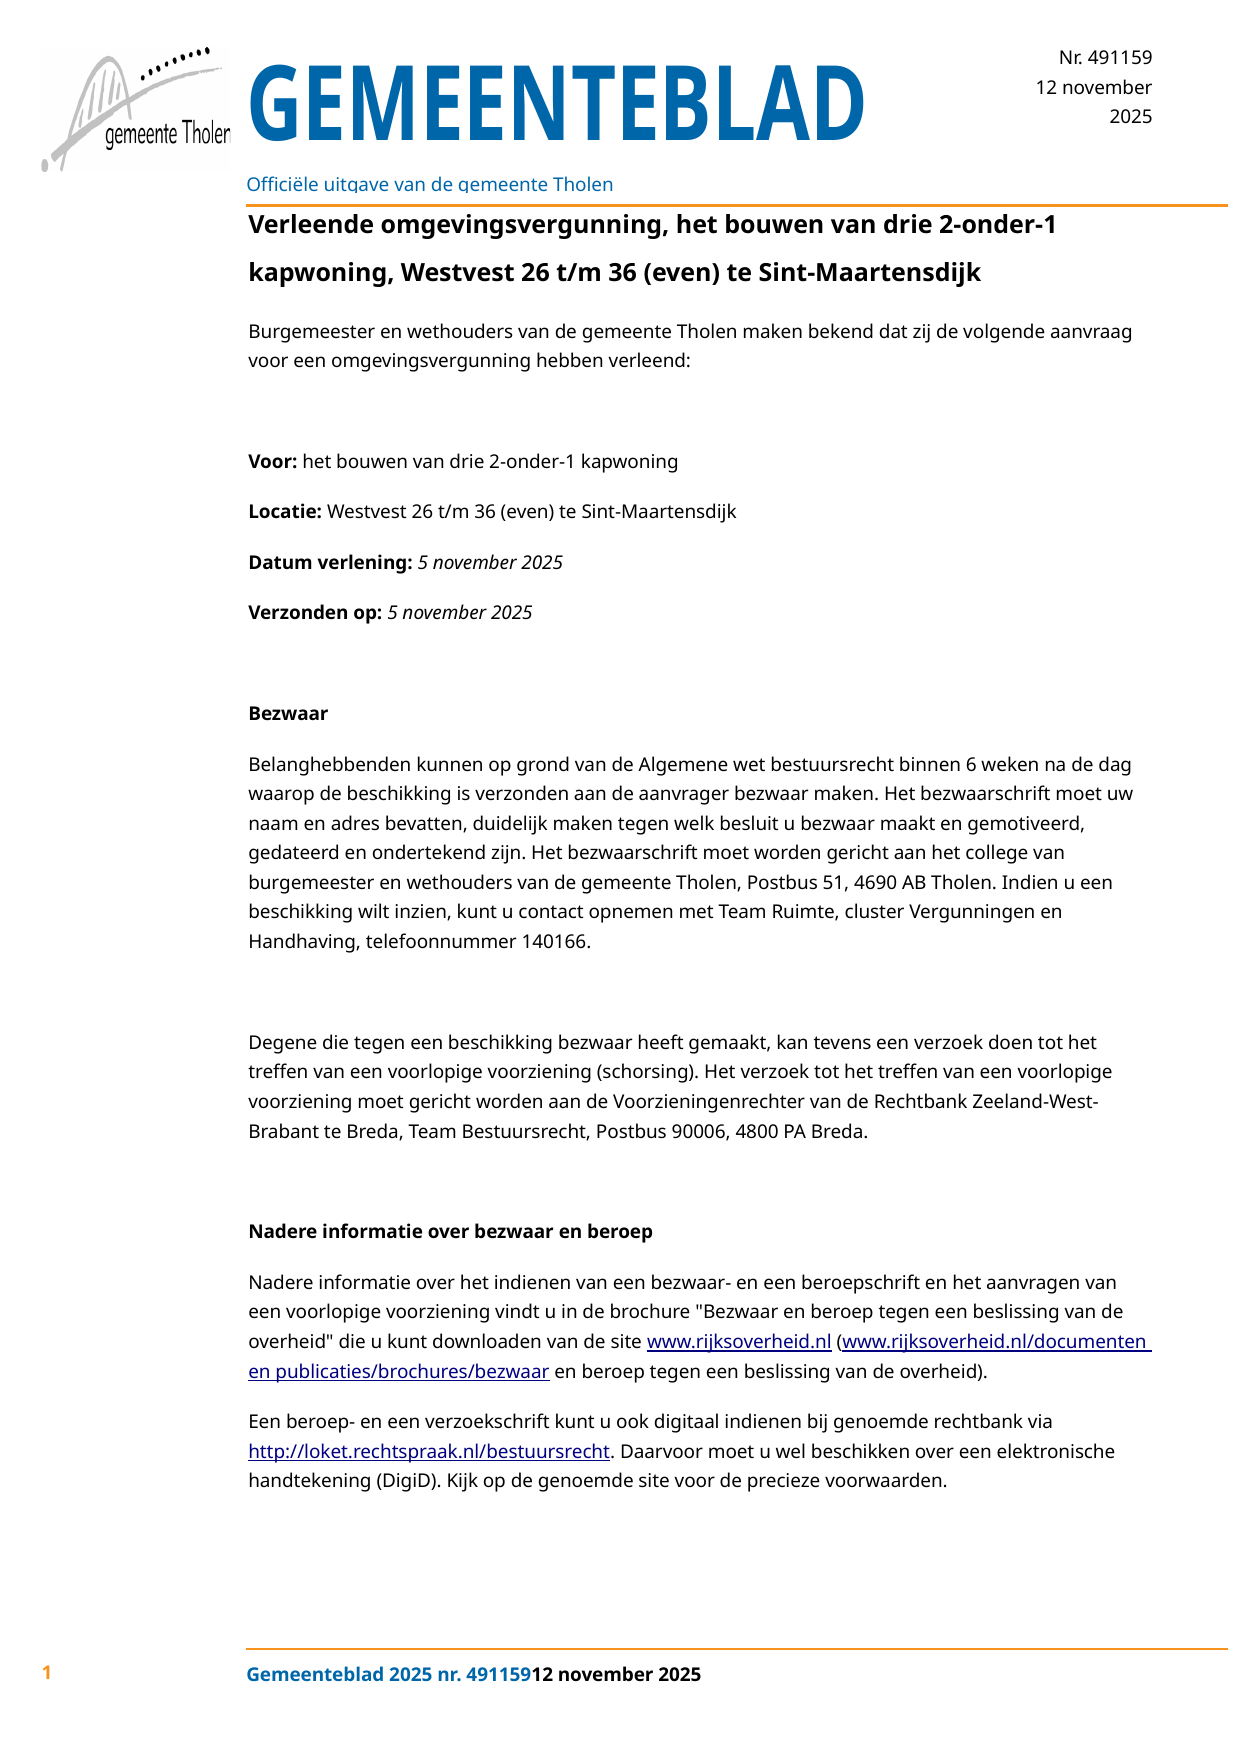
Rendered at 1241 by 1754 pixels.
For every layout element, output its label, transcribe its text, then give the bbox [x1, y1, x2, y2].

text Degene die tegen een beschikking bezwaar heeft gemaakt, kan tevens een verzoek doen tot het treffen van een voorlopige voorziening (schorsing). Het verzoek tot het treffen van een voorlopige voorziening moet gericht worden aan de Voorzieningenrechter van de Rechtbank Zeeland-West-Brabant te Breda, Team Bestuursrecht, Postbus 90006, 4800 PA Breda. [248, 1029, 1152, 1144]
text Belanghebbenden kunnen op grond van de Algemene wet bestuursrecht binnen 6 weken na de dag waarop de beschikking is verzonden aan de aanvrager bezwaar maken. Het bezwaarschrift moet uw naam en adres bevatten, duidelijk maken tegen welk besluit u bezwaar maakt en gemotiveerd, gedateerd en ondertekend zijn. Het bezwaarschrift moet worden gericht aan het college van burgemeester en wethouders van de gemeente Tholen, Postbus 51, 4690 AB Tholen. Indien u een beschikking wilt inzien, kunt u contact opnemen met Team Ruimte, cluster Vergunningen en Handhaving, telefoonnummer 140166. [248, 751, 1152, 954]
text Nadere informatie over bezwaar en beroep [248, 1219, 1152, 1244]
text Locatie: Westvest 26 t/m 36 (even) te Sint-Maartensdijk [248, 499, 1152, 524]
text Verzonden op: 5 november 2025 [248, 599, 1152, 625]
text Verleende omgevingsvergunning, het bouwen van drie 2-onder-1 kapwoning, Westvest 26 t/m 36 (even) te Sint-Maartensdijk [248, 207, 1152, 288]
text Nadere informatie over het indienen van een bezwaar- en een beroepschrift en het aanvragen van een voorlopige voorziening vindt u in de brochure "Bezwaar en beroep tegen een beslissing van de overheid" die u kunt downloaden van de site www.rijksoverheid.nl (www.rijksoverheid.nl/documenten en publicaties/brochures/bezwaar en beroep tegen een beslissing van de overheid). [248, 1269, 1152, 1384]
text Datum verlening: 5 november 2025 [248, 549, 1152, 575]
text Burgemeester en wethouders van de gemeente Tholen maken bekend dat zij de volgende aanvraag voor een omgevingsvergunning hebben verleend: [248, 318, 1152, 373]
picture [41, 47, 231, 172]
text Voor: het bouwen van drie 2-onder-1 kapwoning [248, 448, 1152, 474]
text Bezwaar [248, 700, 1152, 726]
text Een beroep- en een verzoekschrift kunt u ook digitaal indienen bij genoemde rechtbank via http://loket.rechtspraak.nl/bestuursrecht. Daarvoor moet u wel beschikken over een elektronische handtekening (DigiD). Kijk op de genoemde site voor de precieze voorwaarden. [248, 1408, 1152, 1493]
